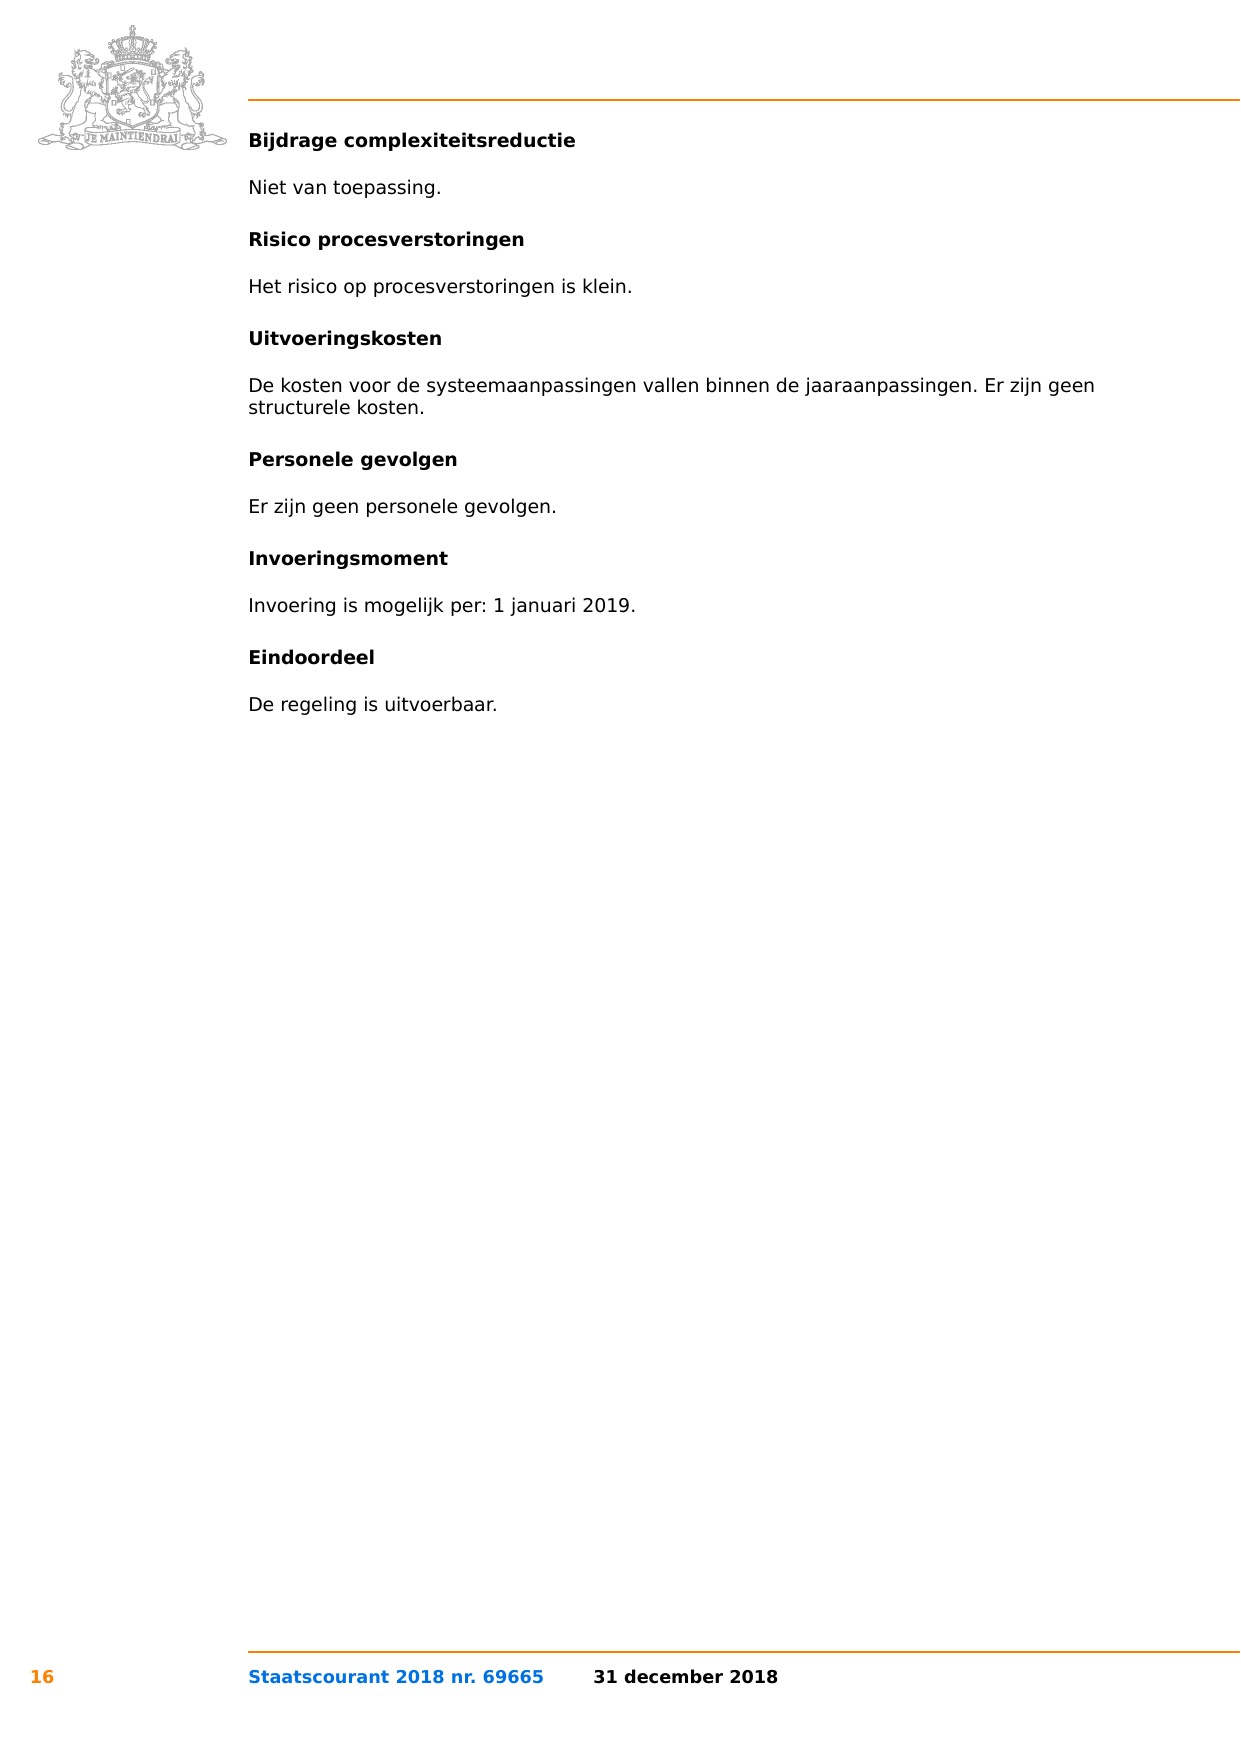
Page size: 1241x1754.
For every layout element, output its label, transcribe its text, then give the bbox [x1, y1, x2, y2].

text Het risico op procesverstoringen is klein. [248, 276, 1163, 298]
subtitle Eindoordeel [248, 647, 1163, 669]
text De kosten voor de systeemaanpassingen vallen binnen de jaaraanpassingen. Er zijn geen structurele kosten. [248, 375, 1163, 419]
text Invoering is mogelijk per: 1 januari 2019. [248, 595, 1163, 617]
subtitle Risico procesverstoringen [248, 229, 1163, 251]
text Er zijn geen personele gevolgen. [248, 496, 1163, 518]
subtitle Bijdrage complexiteitsreductie [248, 130, 1163, 152]
picture [38, 25, 227, 150]
text Niet van toepassing. [248, 177, 1163, 199]
subtitle Uitvoeringskosten [248, 328, 1163, 350]
subtitle Personele gevolgen [248, 449, 1163, 471]
subtitle Invoeringsmoment [248, 548, 1163, 570]
text De regeling is uitvoerbaar. [248, 694, 1163, 716]
